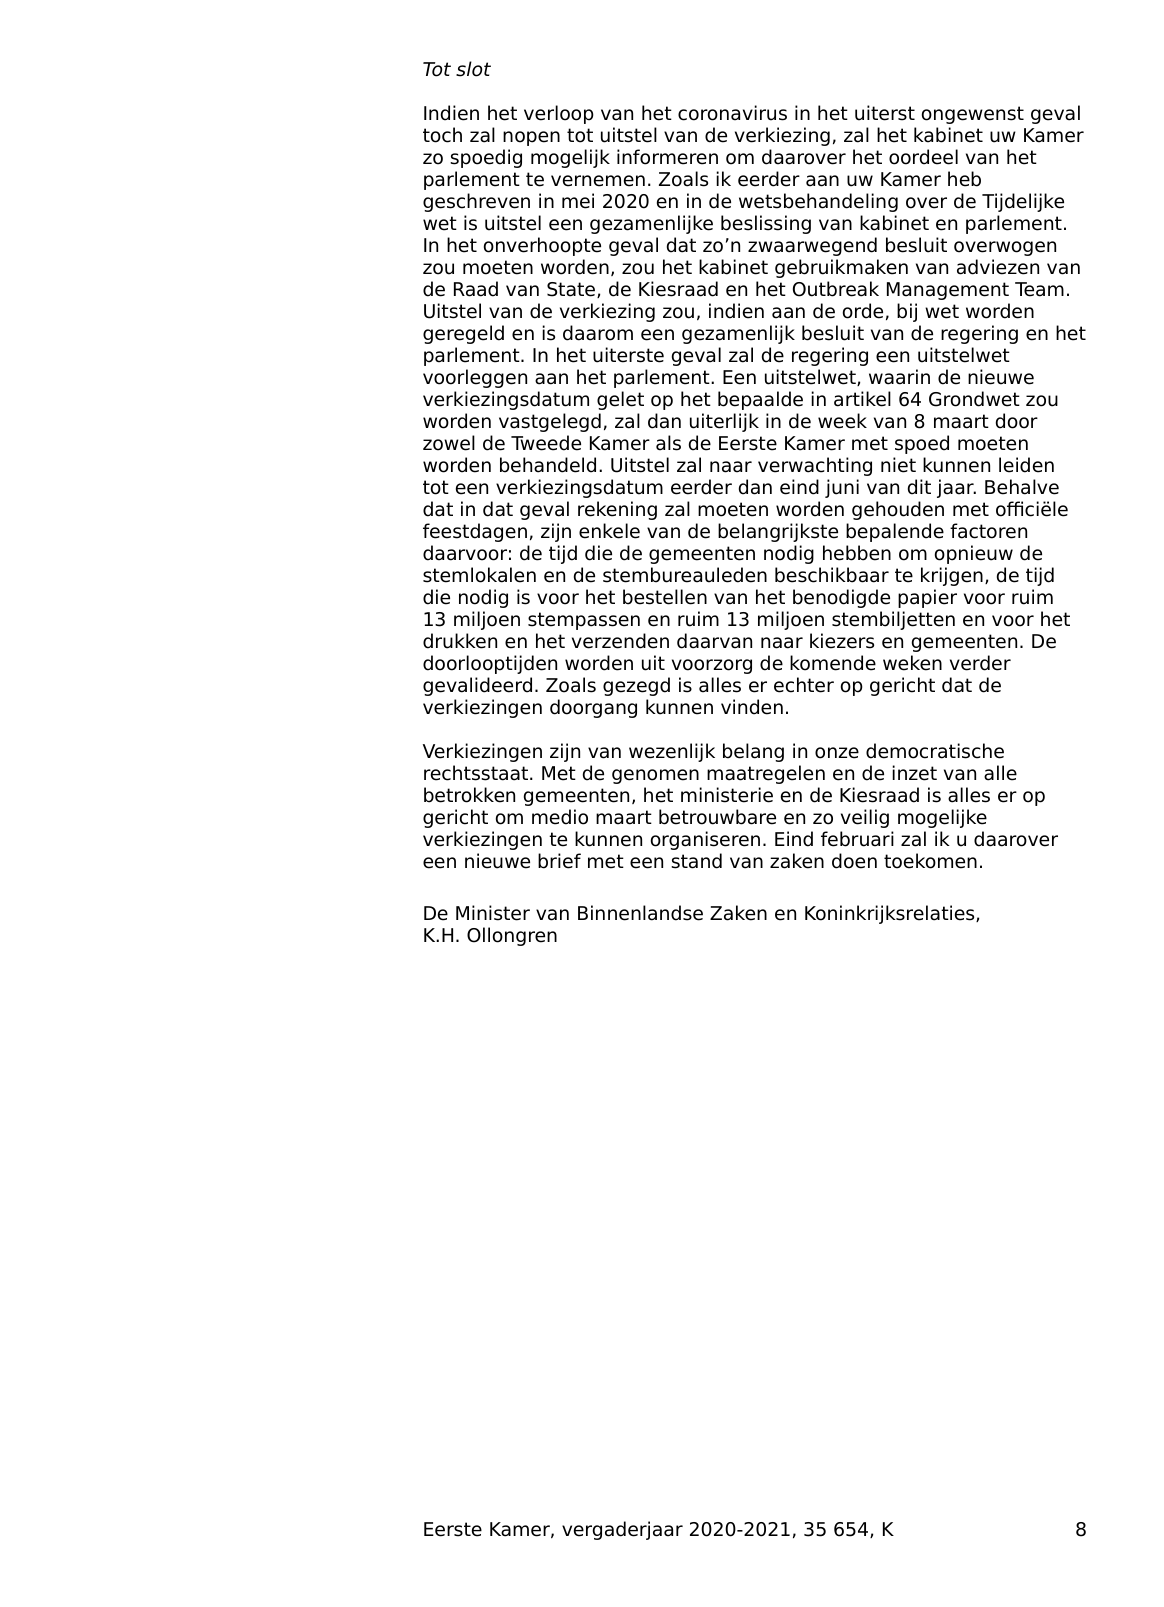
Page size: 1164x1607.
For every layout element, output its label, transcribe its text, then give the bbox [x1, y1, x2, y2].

text Verkiezingen zijn van wezenlijk belang in onze democratische rechtsstaat. Met de genomen maatregelen en de inzet van alle betrokken gemeenten, het ministerie en de Kiesraad is alles er op gericht om medio maart betrouwbare en zo veilig mogelijke verkiezingen te kunnen organiseren. Eind februari zal ik u daarover een nieuwe brief met een stand van zaken doen toekomen. [422, 741, 1087, 873]
subtitle Tot slot [422, 59, 1087, 81]
text De Minister van Binnenlandse Zaken en Koninkrijksrelaties, K.H. Ollongren [422, 903, 1087, 947]
text Indien het verloop van het coronavirus in het uiterst ongewenst geval toch zal nopen tot uitstel van de verkiezing, zal het kabinet uw Kamer zo spoedig mogelijk informeren om daarover het oordeel van het parlement te vernemen. Zoals ik eerder aan uw Kamer heb geschreven in mei 2020 en in de wetsbehandeling over de Tijdelijke wet is uitstel een gezamenlijke beslissing van kabinet en parlement. In het onverhoopte geval dat zo’n zwaarwegend besluit overwogen zou moeten worden, zou het kabinet gebruikmaken van adviezen van de Raad van State, de Kiesraad en het Outbreak Management Team. Uitstel van de verkiezing zou, indien aan de orde, bij wet worden geregeld en is daarom een gezamenlijk besluit van de regering en het parlement. In het uiterste geval zal de regering een uitstelwet voorleggen aan het parlement. Een uitstelwet, waarin de nieuwe verkiezingsdatum gelet op het bepaalde in artikel 64 Grondwet zou worden vastgelegd, zal dan uiterlijk in de week van 8 maart door zowel de Tweede Kamer als de Eerste Kamer met spoed moeten worden behandeld. Uitstel zal naar verwachting niet kunnen leiden tot een verkiezingsdatum eerder dan eind juni van dit jaar. Behalve dat in dat geval rekening zal moeten worden gehouden met officiële feestdagen, zijn enkele van de belangrijkste bepalende factoren daarvoor: de tijd die de gemeenten nodig hebben om opnieuw de stemlokalen en de stembureauleden beschikbaar te krijgen, de tijd die nodig is voor het bestellen van het benodigde papier voor ruim 13 miljoen stempassen en ruim 13 miljoen stembiljetten en voor het drukken en het verzenden daarvan naar kiezers en gemeenten. De doorlooptijden worden uit voorzorg de komende weken verder gevalideerd. Zoals gezegd is alles er echter op gericht dat de verkiezingen doorgang kunnen vinden. [422, 103, 1087, 719]
